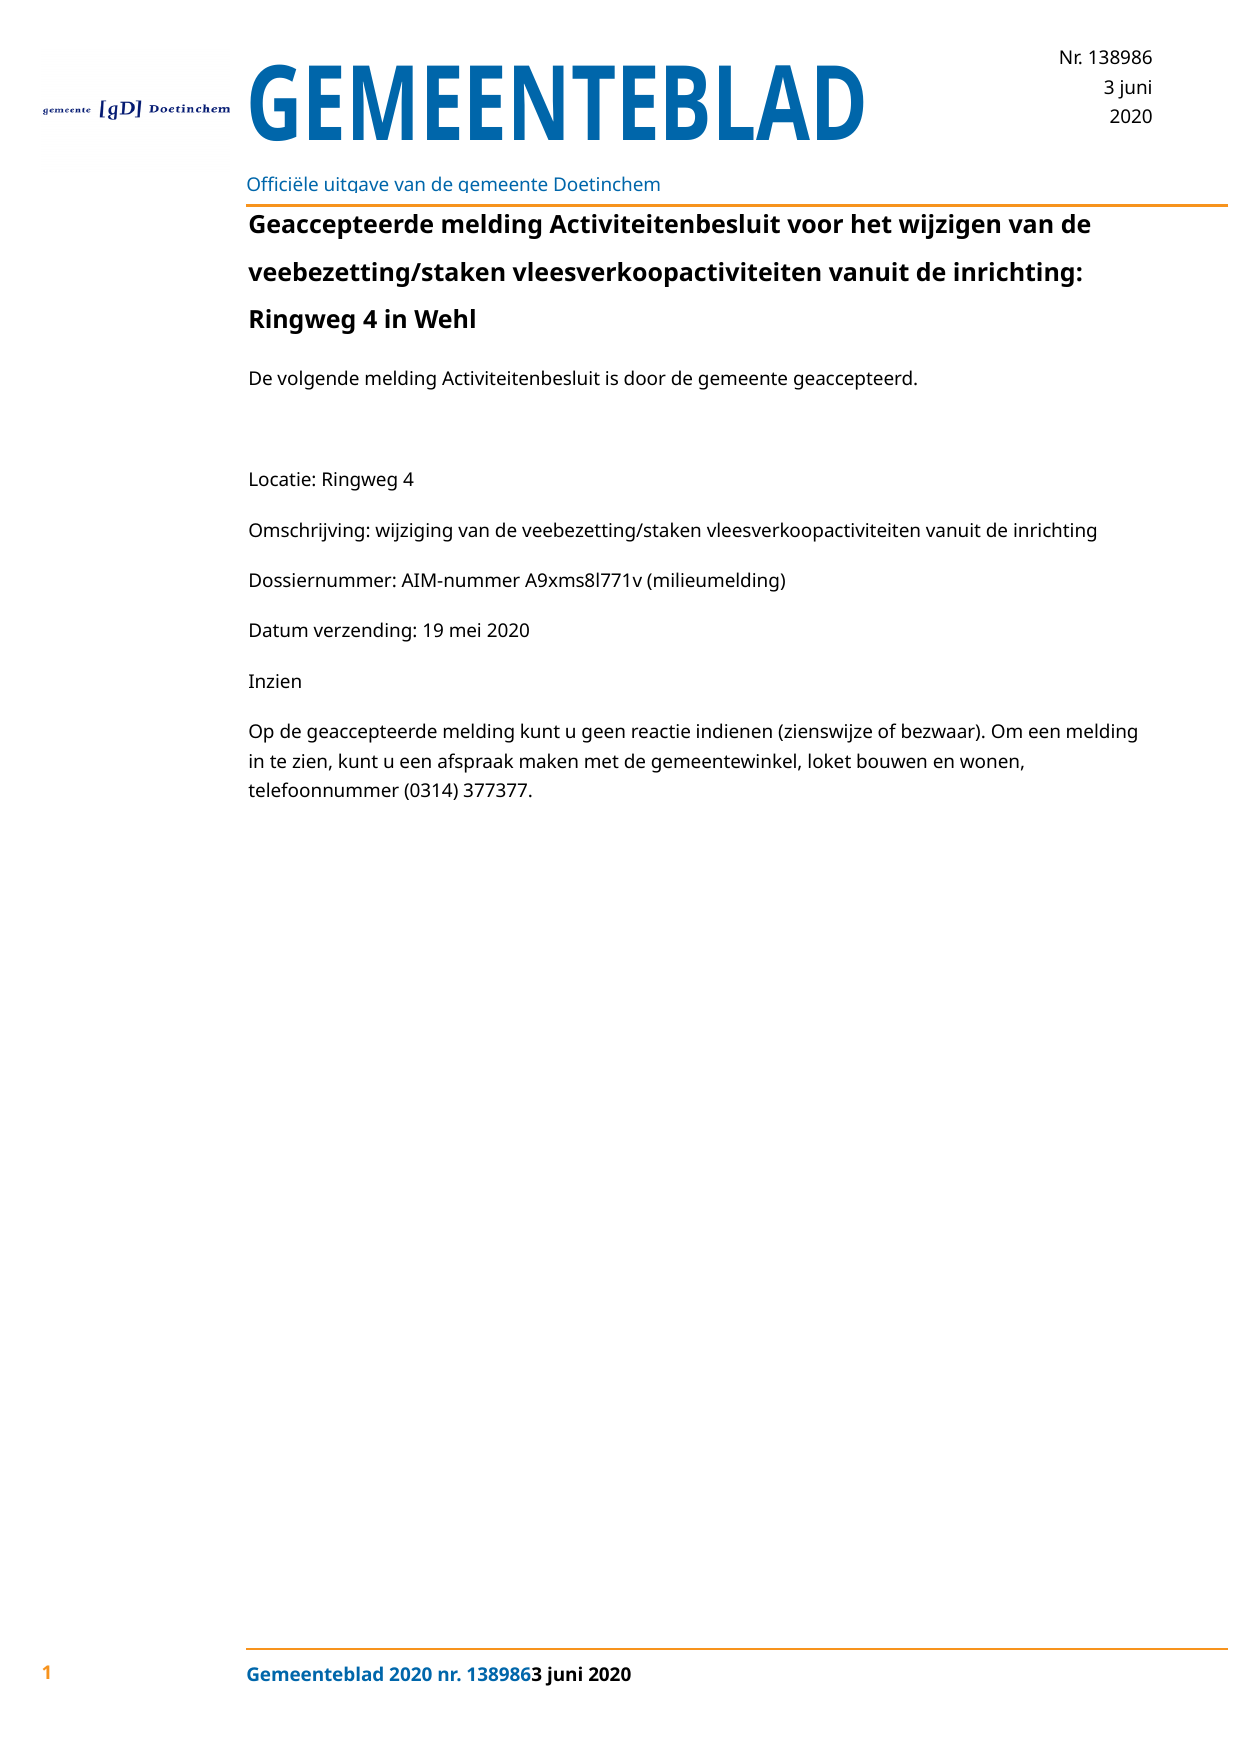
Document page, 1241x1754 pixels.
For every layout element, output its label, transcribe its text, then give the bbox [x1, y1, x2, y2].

text Locatie: Ringweg 4 [248, 466, 1152, 492]
text Op de geaccepteerde melding kunt u geen reactie indienen (zienswijze of bezwaar). Om een melding in te zien, kunt u een afspraak maken met de gemeentewinkel, loket bouwen en wonen, telefoonnummer (0314) 377377. [248, 718, 1152, 803]
text Datum verzending: 19 mei 2020 [248, 618, 1152, 643]
text De volgende melding Activiteitenbesluit is door de gemeente geaccepteerd. [248, 366, 1152, 391]
text Inzien [248, 668, 1152, 694]
text Geaccepteerde melding Activiteitenbesluit voor het wijzigen van de veebezetting/staken vleesverkoopactiviteiten vanuit de inrichting: Ringweg 4 in Wehl [248, 207, 1152, 336]
text Dossiernummer: AIM-nummer A9xms8l771v (milieumelding) [248, 567, 1152, 593]
text Omschrijving: wijziging van de veebezetting/staken vleesverkoopactiviteiten vanuit de inrichting [248, 517, 1152, 542]
picture [41, 47, 231, 172]
